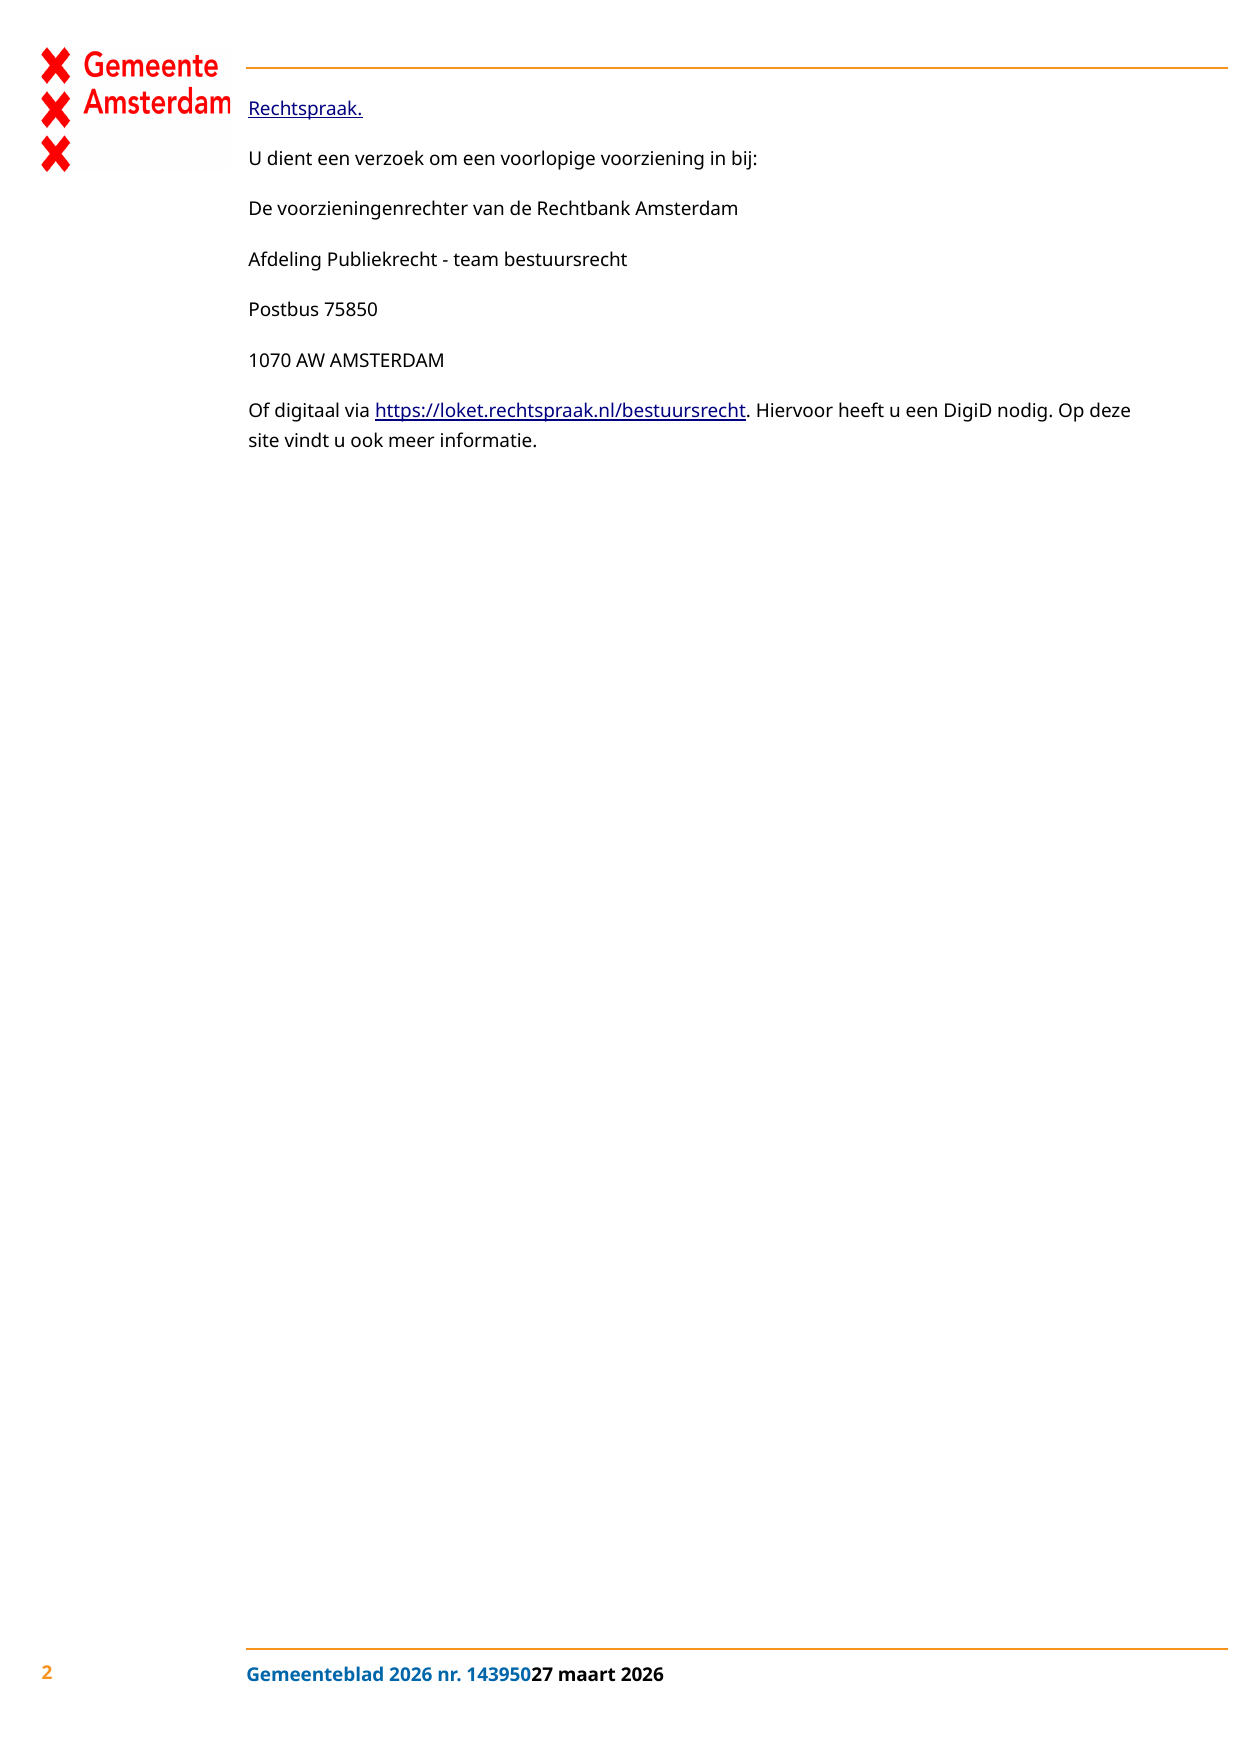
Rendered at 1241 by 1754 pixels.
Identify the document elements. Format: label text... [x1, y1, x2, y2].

text Afdeling Publiekrecht - team bestuursrecht [248, 246, 1152, 272]
text 1070 AW AMSTERDAM [248, 347, 1152, 373]
text U dient een verzoek om een voorlopige voorziening in bij: [248, 145, 1152, 171]
text De voorzieningenrechter van de Rechtbank Amsterdam [248, 196, 1152, 221]
text Postbus 75850 [248, 296, 1152, 322]
picture [41, 47, 231, 172]
text Of digitaal via https://loket.rechtspraak.nl/bestuursrecht. Hiervoor heeft u een DigiD nodig. Op deze site vindt u ook meer informatie. [248, 397, 1152, 453]
text Rechtspraak. [248, 95, 1152, 121]
